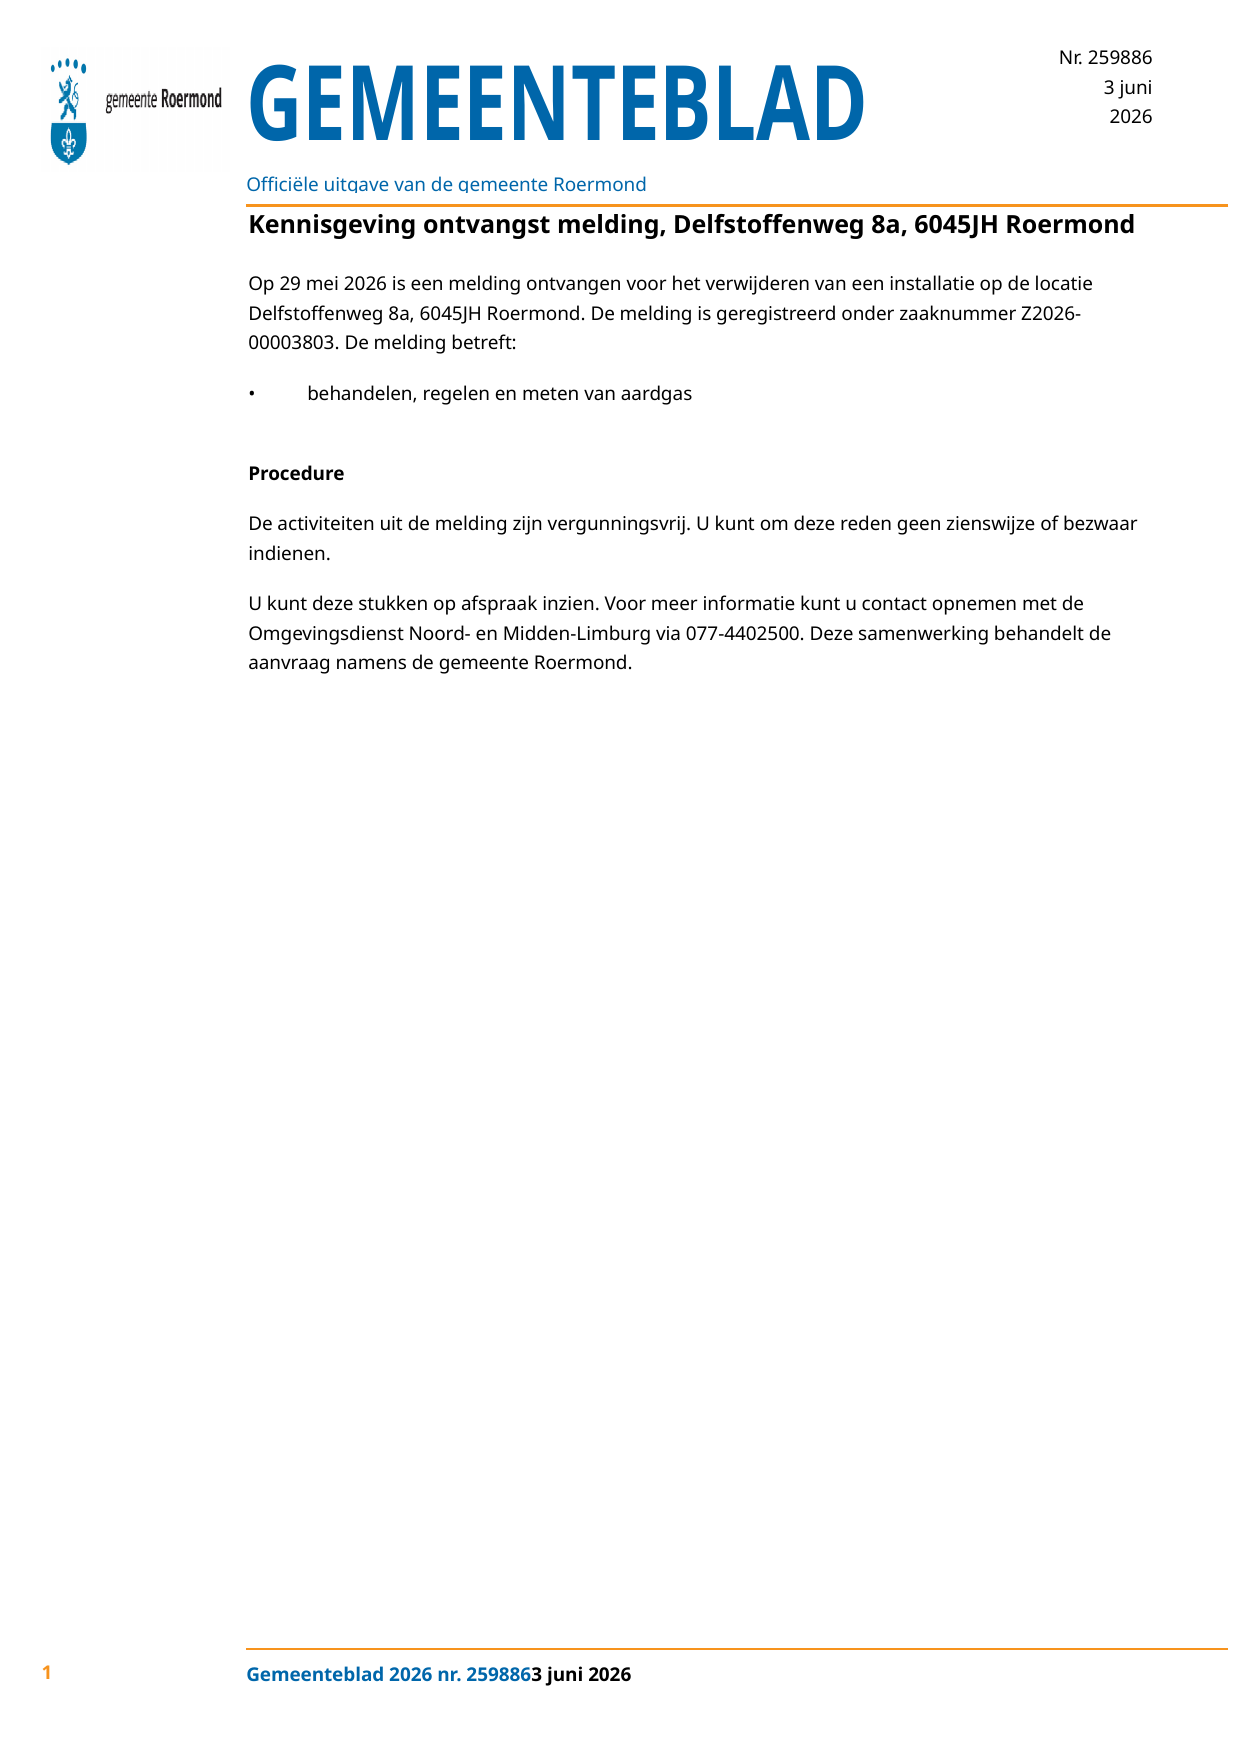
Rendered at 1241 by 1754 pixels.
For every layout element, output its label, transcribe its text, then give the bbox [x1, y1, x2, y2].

picture [41, 47, 231, 172]
text Kennisgeving ontvangst melding, Delfstoffenweg 8a, 6045JH Roermond [248, 207, 1152, 241]
text Procedure [248, 460, 1152, 486]
list behandelen, regelen en meten van aardgas [248, 380, 1152, 406]
text Op 29 mei 2026 is een melding ontvangen voor het verwijderen van een installatie op de locatie Delfstoffenweg 8a, 6045JH Roermond. De melding is geregistreerd onder zaaknummer Z2026-00003803. De melding betreft: [248, 270, 1152, 355]
text De activiteiten uit de melding zijn vergunningsvrij. U kunt om deze reden geen zienswijze of bezwaar indienen. [248, 510, 1152, 566]
text U kunt deze stukken op afspraak inzien. Voor meer informatie kunt u contact opnemen met de Omgevingsdienst Noord- en Midden-Limburg via 077-4402500. Deze samenwerking behandelt de aanvraag namens de gemeente Roermond. [248, 590, 1152, 675]
